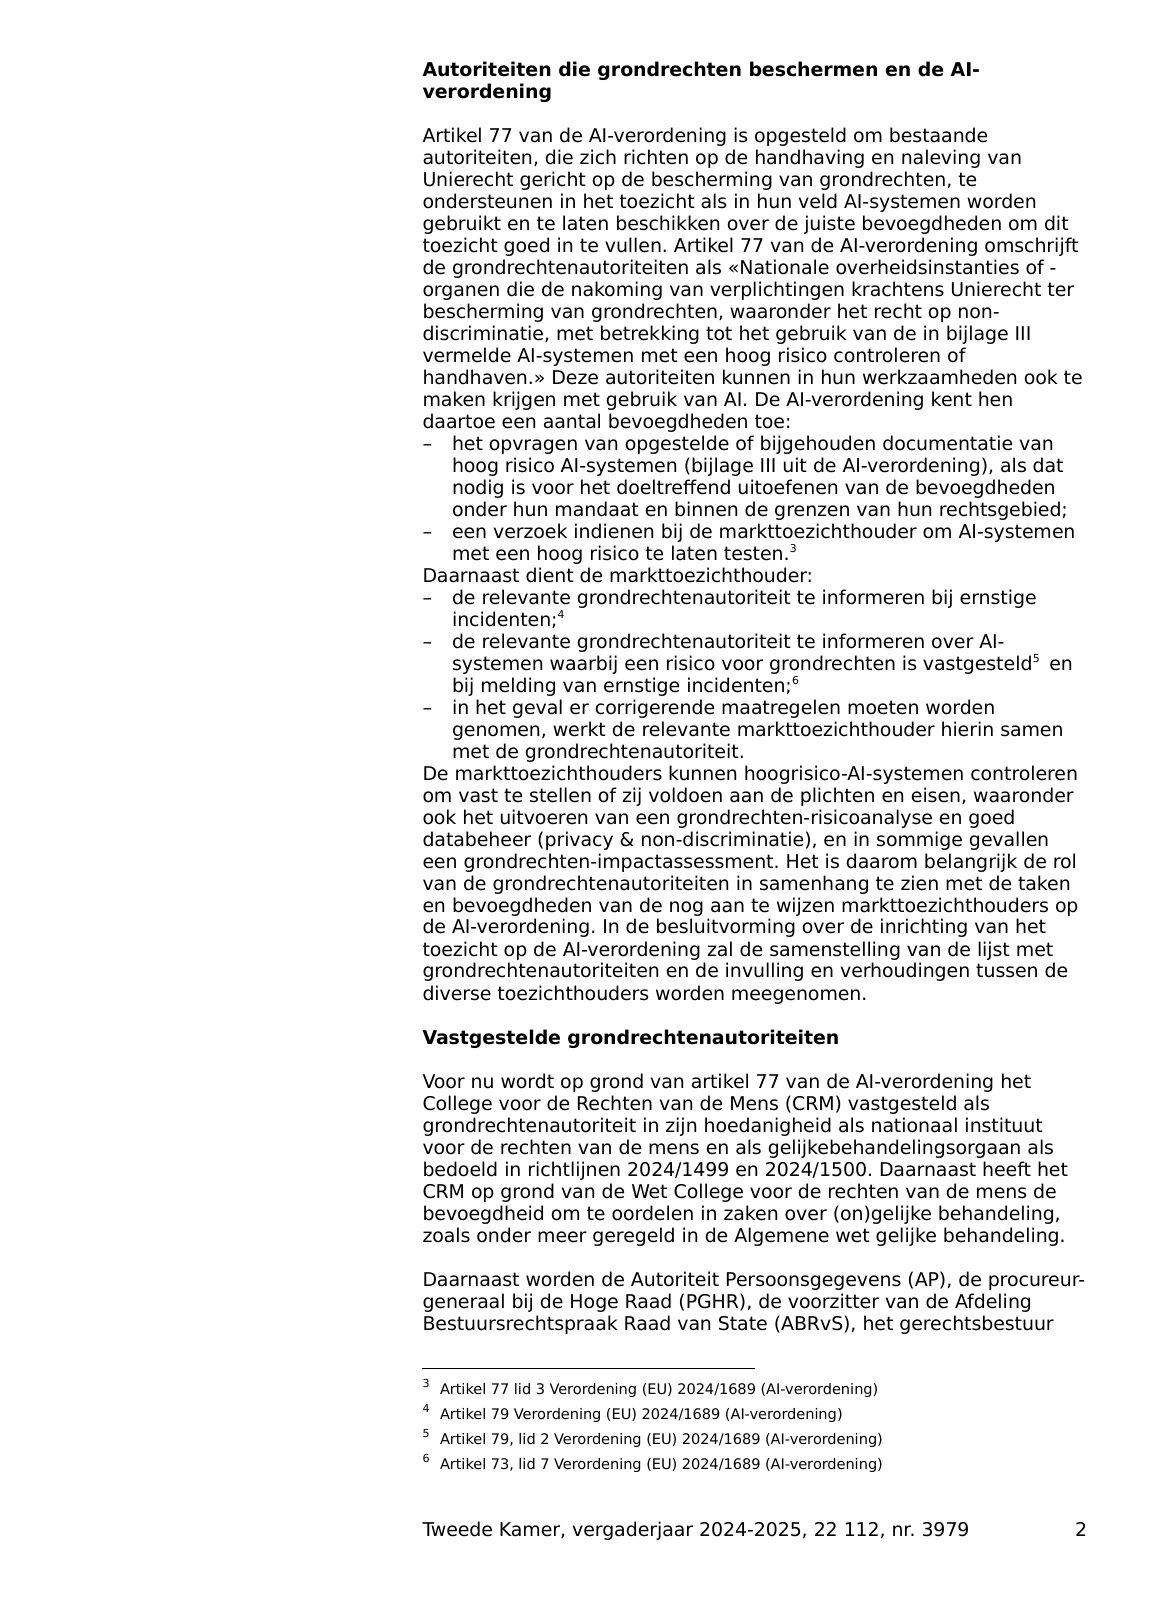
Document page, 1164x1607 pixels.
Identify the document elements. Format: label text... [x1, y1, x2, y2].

text Daarnaast dient de markttoezichthouder: [422, 565, 1087, 587]
text – in het geval er corrigerende maatregelen moeten worden genomen, werkt de relevante markttoezichthouder hierin samen met de grondrechtenautoriteit. [422, 697, 1087, 763]
text Artikel 73, lid 7 Verordening (EU) 2024/1689 (AI-verordening) [422, 1452, 1087, 1474]
text Artikel 77 van de AI-verordening is opgesteld om bestaande autoriteiten, die zich richten op de handhaving en naleving van Unierecht gericht op de bescherming van grondrechten, te ondersteunen in het toezicht als in hun veld AI-systemen worden gebruikt en te laten beschikken over de juiste bevoegdheden om dit toezicht goed in te vullen. Artikel 77 van de AI-verordening omschrijft de grondrechtenautoriteiten als «Nationale overheidsinstanties of -organen die de nakoming van verplichtingen krachtens Unierecht ter bescherming van grondrechten, waaronder het recht op non-discriminatie, met betrekking tot het gebruik van de in bijlage III vermelde AI-systemen met een hoog risico controleren of handhaven.» Deze autoriteiten kunnen in hun werkzaamheden ook te maken krijgen met gebruik van AI. De AI-verordening kent hen daartoe een aantal bevoegdheden toe: [422, 125, 1087, 433]
text Artikel 79, lid 2 Verordening (EU) 2024/1689 (AI-verordening) [422, 1427, 1087, 1449]
text – de relevante grondrechtenautoriteit te informeren bij ernstige incidenten; [422, 587, 1087, 631]
text Artikel 79 Verordening (EU) 2024/1689 (AI-verordening) [422, 1402, 1087, 1424]
text Daarnaast worden de Autoriteit Persoonsgegevens (AP), de procureur-generaal bij de Hoge Raad (PGHR), de voorzitter van de Afdeling Bestuursrechtspraak Raad van State (ABRvS), het gerechtsbestuur [422, 1269, 1087, 1335]
text Voor nu wordt op grond van artikel 77 van de AI-verordening het College voor de Rechten van de Mens (CRM) vastgesteld als grondrechtenautoriteit in zijn hoedanigheid als nationaal instituut voor de rechten van de mens en als gelijkebehandelingsorgaan als bedoeld in richtlijnen 2024/1499 en 2024/1500. Daarnaast heeft het CRM op grond van de Wet College voor de rechten van de mens de bevoegdheid om te oordelen in zaken over (on)gelijke behandeling, zoals onder meer geregeld in de Algemene wet gelijke behandeling. [422, 1071, 1087, 1247]
text Artikel 77 lid 3 Verordening (EU) 2024/1689 (AI-verordening) [422, 1377, 1087, 1399]
text – een verzoek indienen bij de markttoezichthouder om AI-systemen met een hoog risico te laten testen. [422, 521, 1087, 565]
text – de relevante grondrechtenautoriteit te informeren over AI-systemen waarbij een risico voor grondrechten is vastgesteld en bij melding van ernstige incidenten; [422, 631, 1087, 697]
subtitle Vastgestelde grondrechtenautoriteiten [422, 1027, 1087, 1048]
text De markttoezichthouders kunnen hoogrisico-AI-systemen controleren om vast te stellen of zij voldoen aan de plichten en eisen, waaronder ook het uitvoeren van een grondrechten-risicoanalyse en goed databeheer (privacy & non-discriminatie), en in sommige gevallen een grondrechten-impactassessment. Het is daarom belangrijk de rol van de grondrechtenautoriteiten in samenhang te zien met de taken en bevoegdheden van de nog aan te wijzen markttoezichthouders op de AI-verordening. In de besluitvorming over de inrichting van het toezicht op de AI-verordening zal de samenstelling van de lijst met grondrechtenautoriteiten en de invulling en verhoudingen tussen de diverse toezichthouders worden meegenomen. [422, 763, 1087, 1004]
text – het opvragen van opgestelde of bijgehouden documentatie van hoog risico AI-systemen (bijlage III uit de AI-verordening), als dat nodig is voor het doeltreffend uitoefenen van de bevoegdheden onder hun mandaat en binnen de grenzen van hun rechtsgebied; [422, 433, 1087, 521]
subtitle Autoriteiten die grondrechten beschermen en de AI-verordening [422, 59, 1087, 103]
